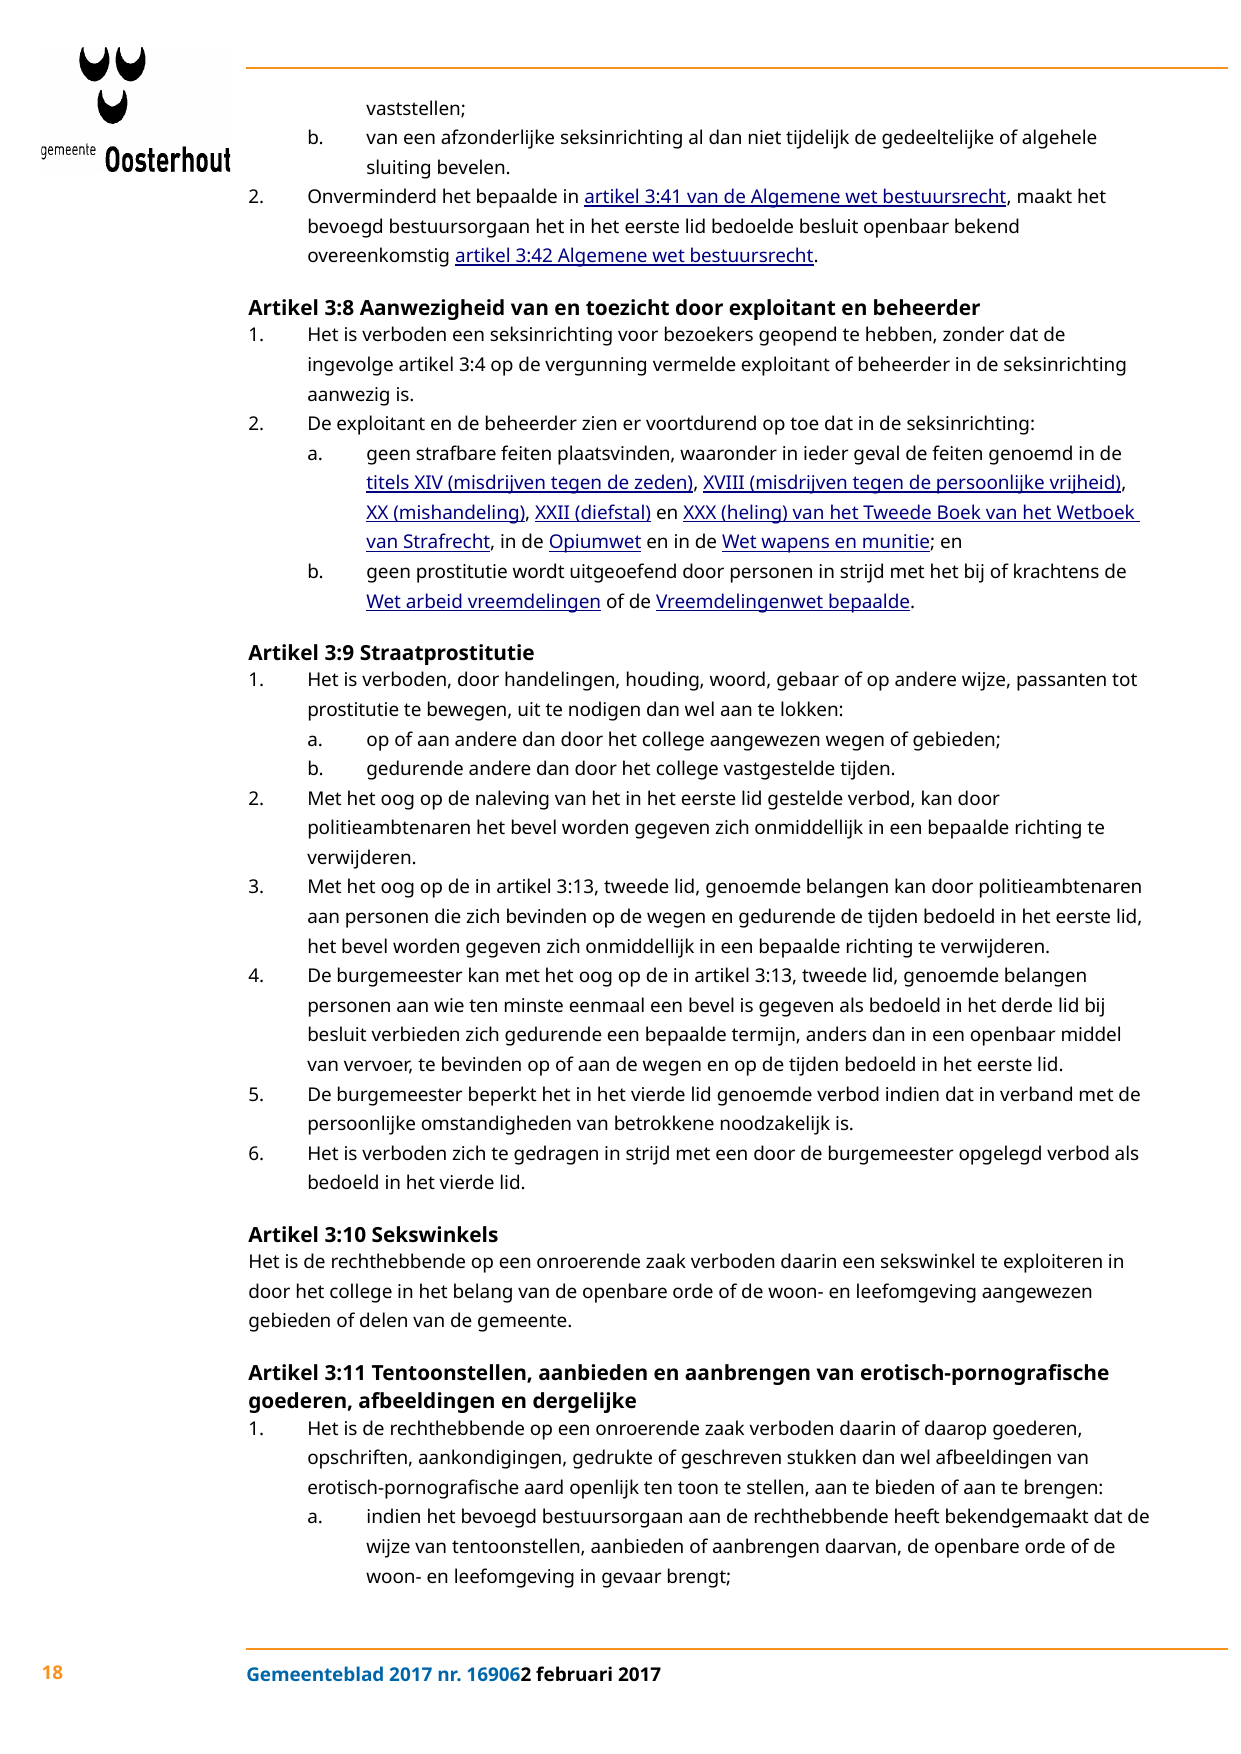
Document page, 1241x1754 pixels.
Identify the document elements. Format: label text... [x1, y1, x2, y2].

text Artikel 3:11 Tentoonstellen, aanbieden en aanbrengen van erotisch-pornografische goederen, afbeeldingen en dergelijke [248, 1358, 1152, 1415]
text Artikel 3:8 Aanwezigheid van en toezicht door exploitant en beheerder [248, 293, 1152, 322]
text Artikel 3:9 Straatprostitutie [248, 638, 1152, 667]
list Met het oog op de in artikel 3:13, tweede lid, genoemde belangen kan door politieambtenaren aan personen die zich bevinden op de wegen en gedurende de tijden bedoeld in het eerste lid, het bevel worden gegeven zich onmiddellijk in een bepaalde richting te verwijderen. [248, 874, 1152, 959]
list gedurende andere dan door het college vastgestelde tijden. [307, 755, 1152, 781]
list Het is verboden zich te gedragen in strijd met een door de burgemeester opgelegd verbod als bedoeld in het vierde lid. [248, 1140, 1152, 1195]
list Het is verboden een seksinrichting voor bezoekers geopend te hebben, zonder dat de ingevolge artikel 3:4 op de vergunning vermelde exploitant of beheerder in de seksinrichting aanwezig is. [248, 322, 1152, 406]
list vaststellen; [307, 95, 1152, 121]
list Onverminderd het bepaalde in artikel 3:41 van de Algemene wet bestuursrecht, maakt het bevoegd bestuursorgaan het in het eerste lid bedoelde besluit openbaar bekend overeenkomstig artikel 3:42 Algemene wet bestuursrecht. [248, 183, 1152, 268]
list Met het oog op de naleving van het in het eerste lid gestelde verbod, kan door politieambtenaren het bevel worden gegeven zich onmiddellijk in een bepaalde richting te verwijderen. [248, 785, 1152, 870]
text Het is de rechthebbende op een onroerende zaak verboden daarin een sekswinkel te exploiteren in door het college in het belang van de openbare orde of de woon- en leefomgeving aangewezen gebieden of delen van de gemeente. [248, 1248, 1152, 1333]
list De burgemeester kan met het oog op de in artikel 3:13, tweede lid, genoemde belangen personen aan wie ten minste eenmaal een bevel is gegeven als bedoeld in het derde lid bij besluit verbieden zich gedurende een bepaalde termijn, anders dan in een openbaar middel van vervoer, te bevinden op of aan de wegen en op de tijden bedoeld in het eerste lid. [248, 962, 1152, 1077]
list op of aan andere dan door het college aangewezen wegen of gebieden; [307, 726, 1152, 752]
picture [41, 47, 231, 172]
list geen prostitutie wordt uitgeoefend door personen in strijd met het bij of krachtens de Wet arbeid vreemdelingen of de Vreemdelingenwet bepaalde. [307, 558, 1152, 613]
list De exploitant en de beheerder zien er voortdurend op toe dat in de seksinrichting: [248, 410, 1152, 436]
list indien het bevoegd bestuursorgaan aan de rechthebbende heeft bekendgemaakt dat de wijze van tentoonstellen, aanbieden of aanbrengen daarvan, de openbare orde of de woon- en leefomgeving in gevaar brengt; [307, 1504, 1152, 1588]
text Artikel 3:10 Sekswinkels [248, 1220, 1152, 1248]
list van een afzonderlijke seksinrichting al dan niet tijdelijk de gedeeltelijke of algehele sluiting bevelen. [307, 124, 1152, 180]
list Het is de rechthebbende op een onroerende zaak verboden daarin of daarop goederen, opschriften, aankondigingen, gedrukte of geschreven stukken dan wel afbeeldingen van erotisch-pornografische aard openlijk ten toon te stellen, aan te bieden of aan te brengen: [248, 1415, 1152, 1500]
list Het is verboden, door handelingen, houding, woord, gebaar of op andere wijze, passanten tot prostitutie te bewegen, uit te nodigen dan wel aan te lokken: [248, 667, 1152, 722]
list De burgemeester beperkt het in het vierde lid genoemde verbod indien dat in verband met de persoonlijke omstandigheden van betrokkene noodzakelijk is. [248, 1081, 1152, 1136]
list geen strafbare feiten plaatsvinden, waaronder in ieder geval de feiten genoemd in de titels XIV (misdrijven tegen de zeden), XVIII (misdrijven tegen de persoonlijke vrijheid), XX (mishandeling), XXII (diefstal) en XXX (heling) van het Tweede Boek van het Wetboek van Strafrecht, in de Opiumwet en in de Wet wapens en munitie; en [307, 440, 1152, 554]
